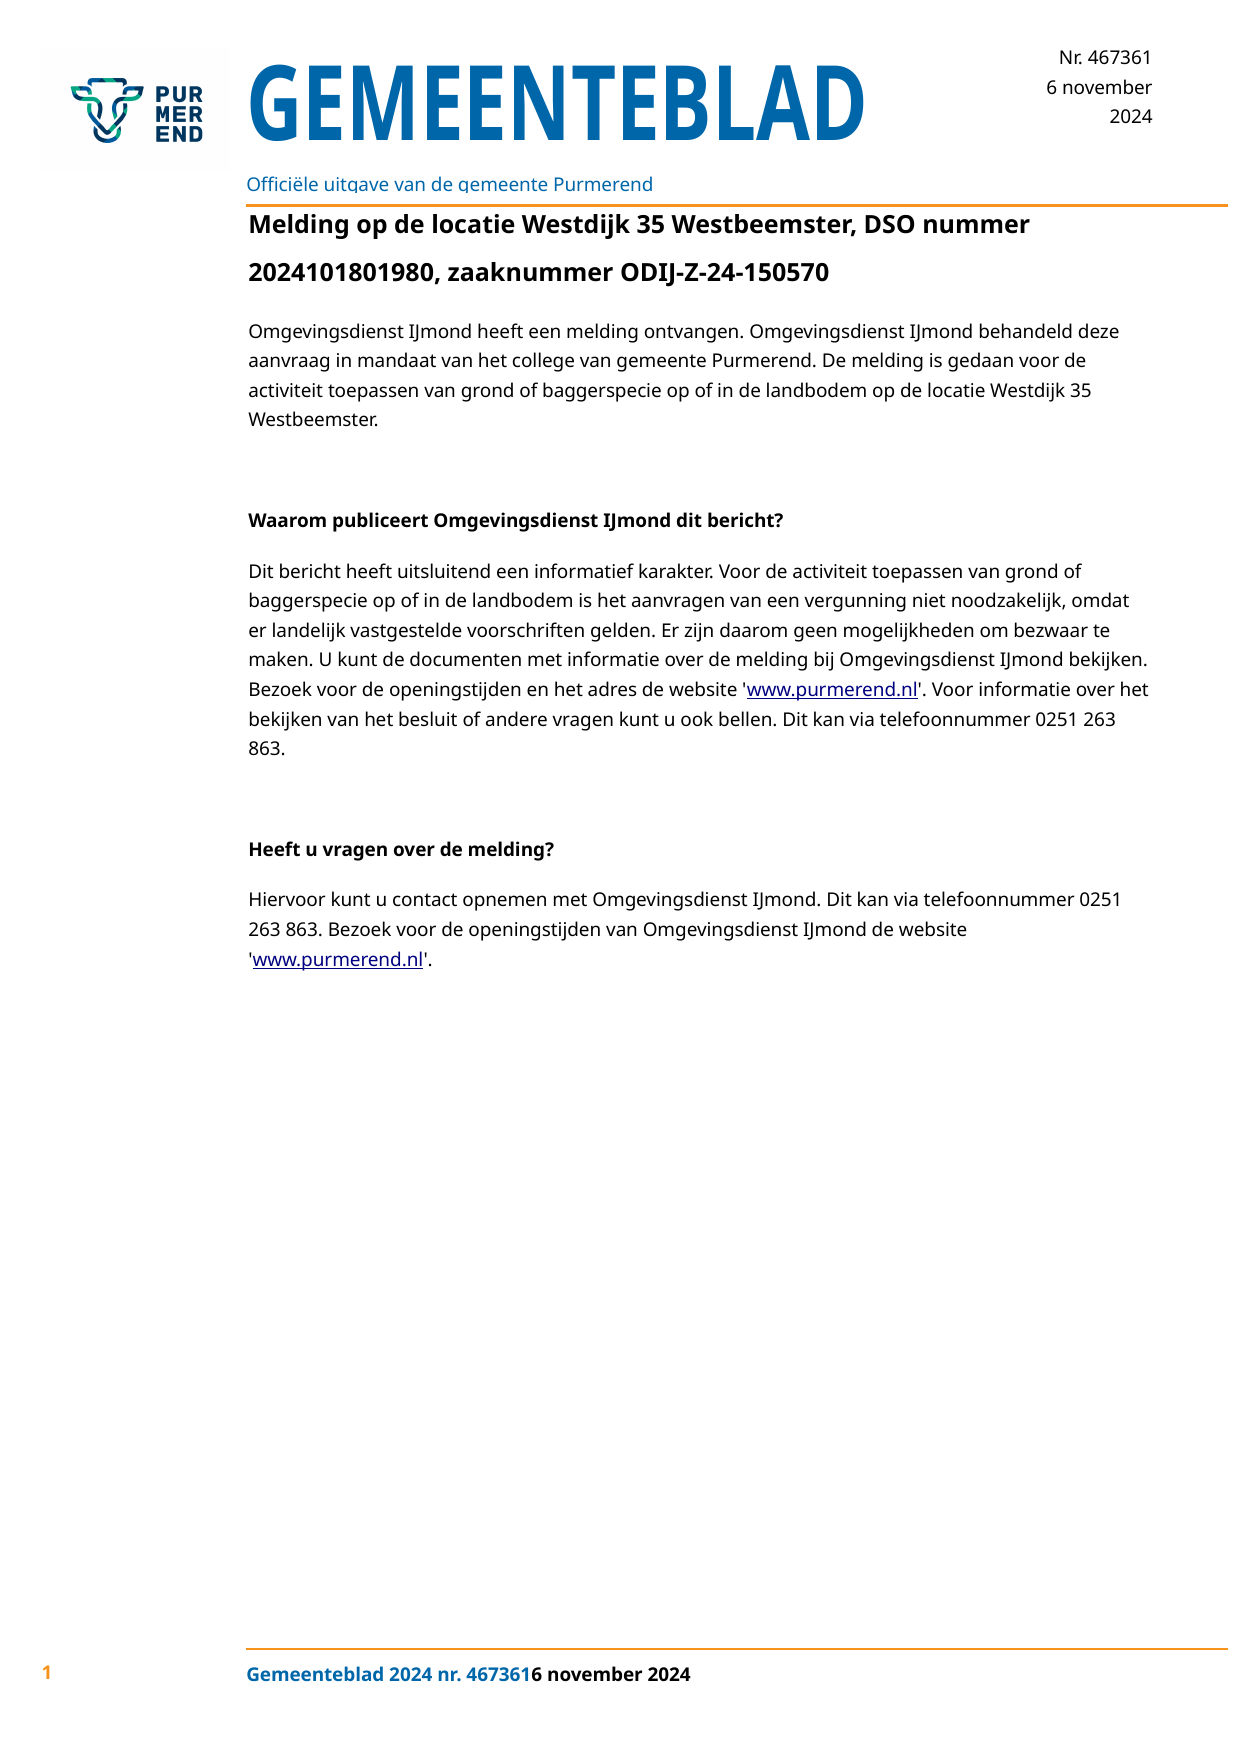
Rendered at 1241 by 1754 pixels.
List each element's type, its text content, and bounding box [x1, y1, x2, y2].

text Omgevingsdienst IJmond heeft een melding ontvangen. Omgevingsdienst IJmond behandeld deze aanvraag in mandaat van het college van gemeente Purmerend. De melding is gedaan voor de activiteit toepassen van grond of baggerspecie op of in de landbodem op de locatie Westdijk 35 Westbeemster. [248, 318, 1152, 432]
text Heeft u vragen over de melding? [248, 836, 1152, 862]
text Melding op de locatie Westdijk 35 Westbeemster, DSO nummer 2024101801980, zaaknummer ODIJ-Z-24-150570 [248, 207, 1152, 288]
picture [41, 47, 231, 172]
text Dit bericht heeft uitsluitend een informatief karakter. Voor de activiteit toepassen van grond of baggerspecie op of in de landbodem is het aanvragen van een vergunning niet noodzakelijk, omdat er landelijk vastgestelde voorschriften gelden. Er zijn daarom geen mogelijkheden om bezwaar te maken. U kunt de documenten met informatie over de melding bij Omgevingsdienst IJmond bekijken. Bezoek voor de openingstijden en het adres de website 'www.purmerend.nl'. Voor informatie over het bekijken van het besluit of andere vragen kunt u ook bellen. Dit kan via telefoonnummer 0251 263 863. [248, 558, 1152, 761]
text Hiervoor kunt u contact opnemen met Omgevingsdienst IJmond. Dit kan via telefoonnummer 0251 263 863. Bezoek voor de openingstijden van Omgevingsdienst IJmond de website 'www.purmerend.nl'. [248, 887, 1152, 972]
text Waarom publiceert Omgevingsdienst IJmond dit bericht? [248, 507, 1152, 533]
